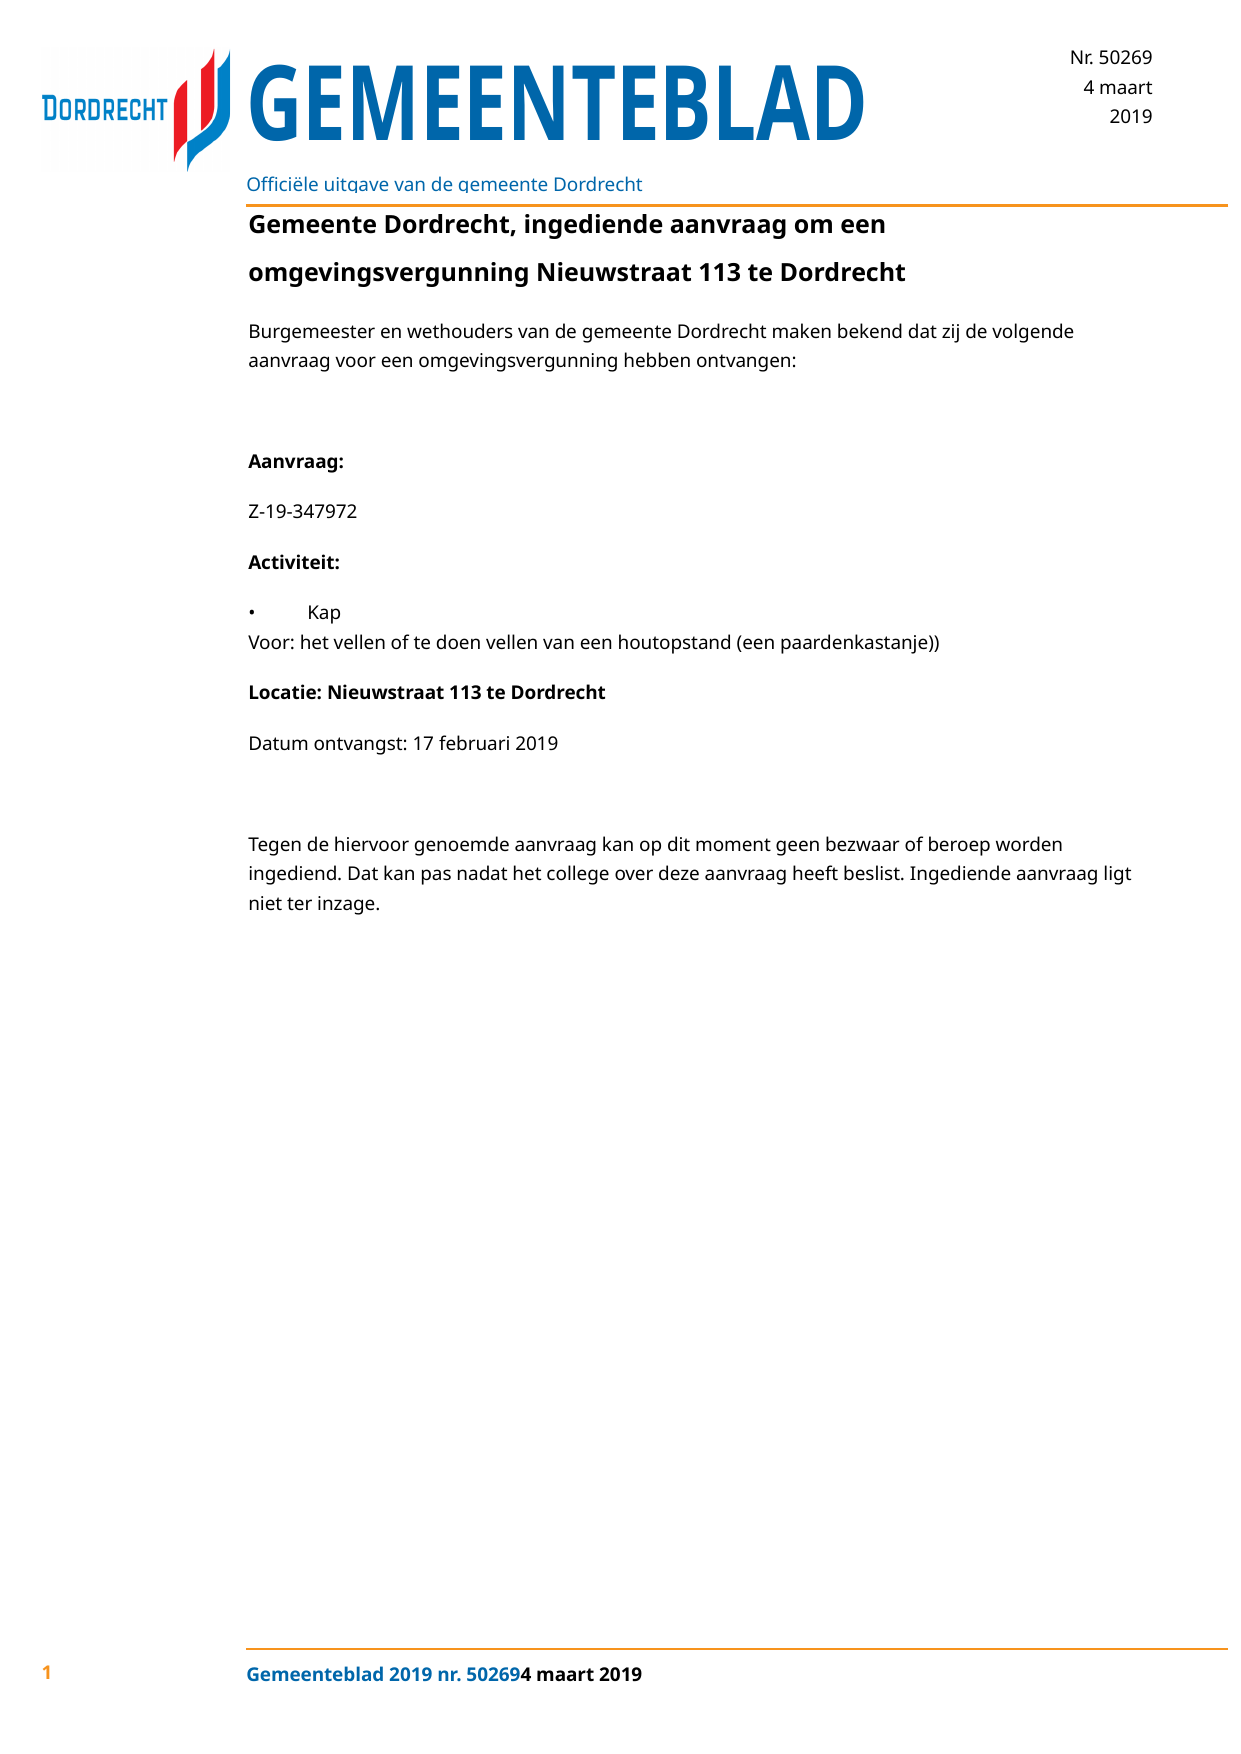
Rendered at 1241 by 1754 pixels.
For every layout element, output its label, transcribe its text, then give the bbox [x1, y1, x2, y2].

text Gemeente Dordrecht, ingediende aanvraag om een omgevingsvergunning Nieuwstraat 113 te Dordrecht [248, 207, 1152, 288]
text Datum ontvangst: 17 februari 2019 [248, 730, 1152, 756]
list Kap [248, 599, 1152, 625]
text Tegen de hiervoor genoemde aanvraag kan op dit moment geen bezwaar of beroep worden ingediend. Dat kan pas nadat het college over deze aanvraag heeft beslist. Ingediende aanvraag ligt niet ter inzage. [248, 831, 1152, 916]
text Locatie: Nieuwstraat 113 te Dordrecht [248, 679, 1152, 705]
text Aanvraag: [248, 448, 1152, 474]
text Voor: het vellen of te doen vellen van een houtopstand (een paardenkastanje)) [248, 629, 1152, 655]
picture [41, 47, 231, 172]
text Z-19-347972 [248, 499, 1152, 524]
text Burgemeester en wethouders van de gemeente Dordrecht maken bekend dat zij de volgende aanvraag voor een omgevingsvergunning hebben ontvangen: [248, 318, 1152, 373]
text Activiteit: [248, 549, 1152, 575]
